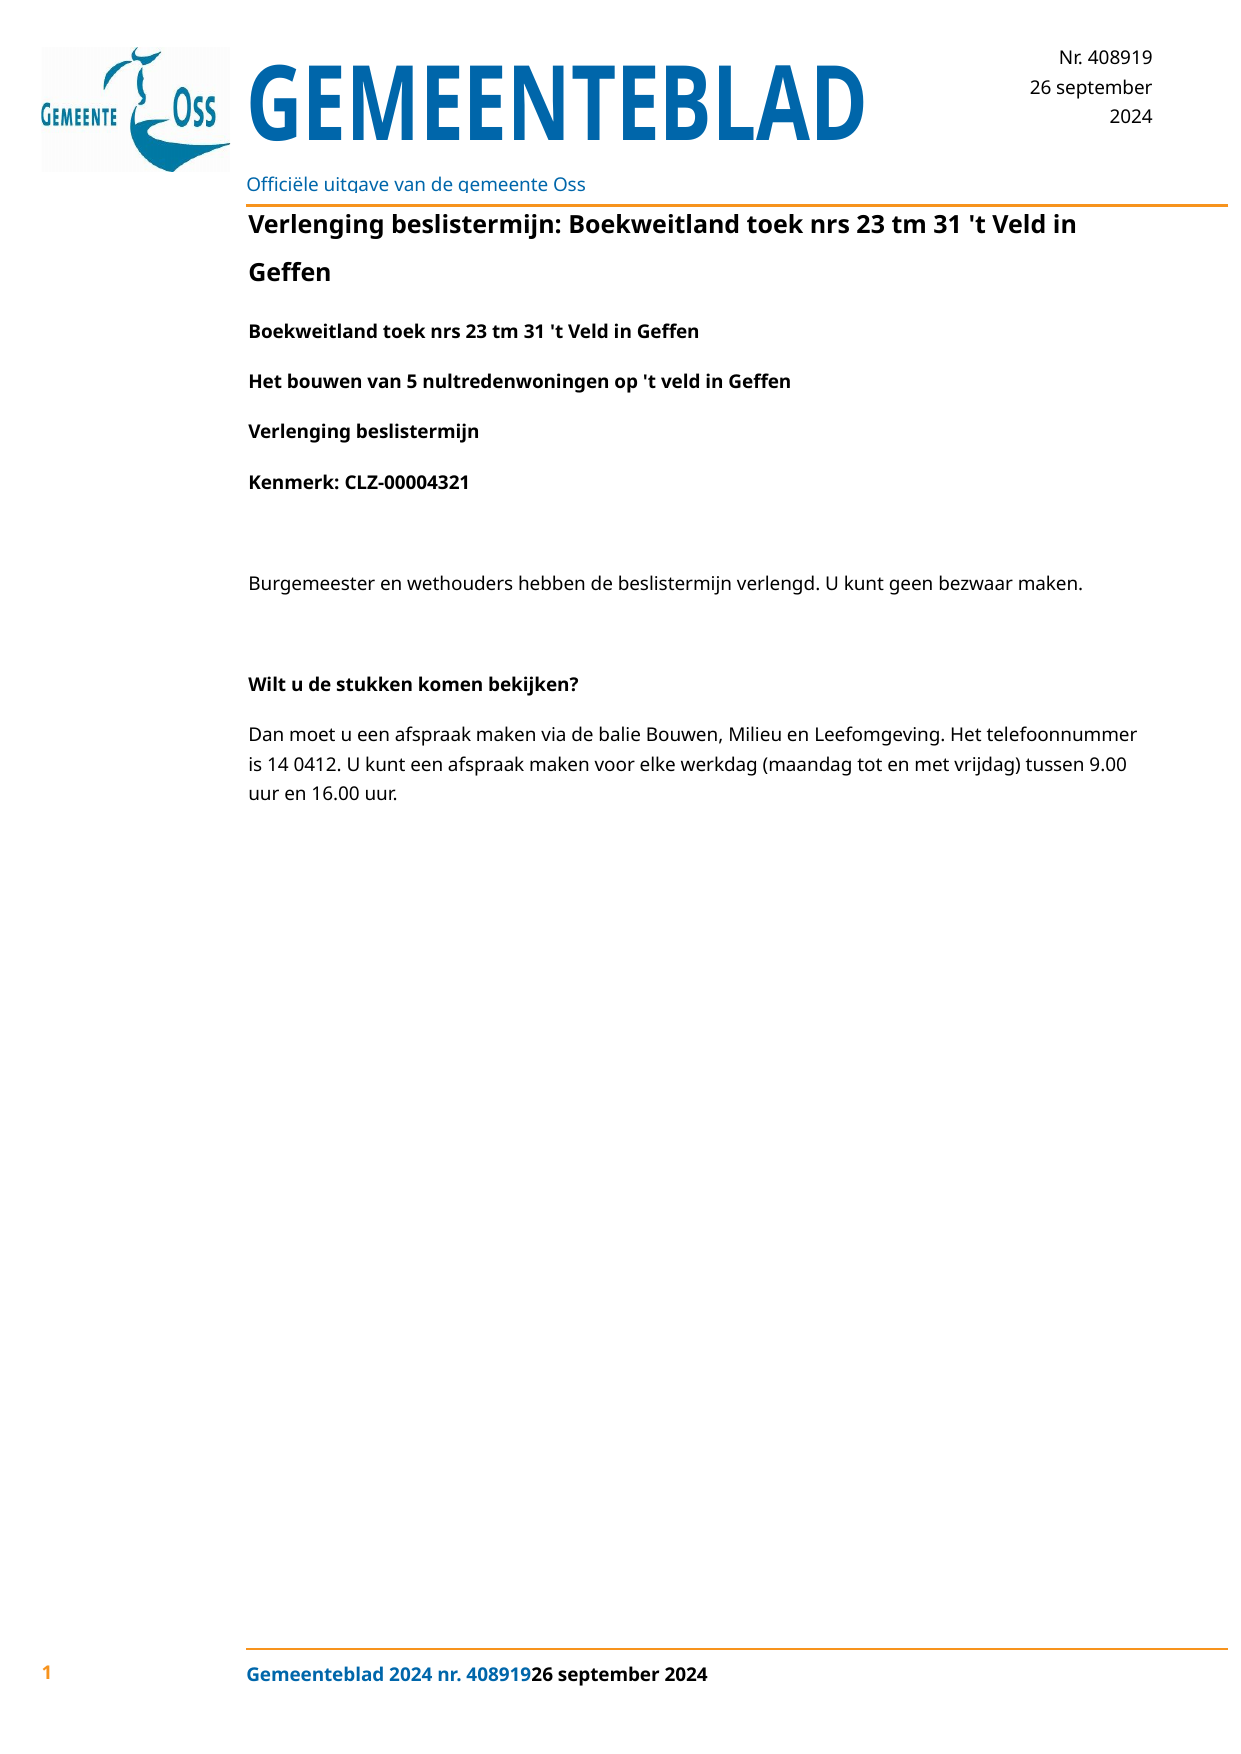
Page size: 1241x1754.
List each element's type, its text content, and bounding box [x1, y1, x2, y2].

text Het bouwen van 5 nultredenwoningen op 't veld in Geffen [248, 368, 1152, 394]
text Dan moet u een afspraak maken via de balie Bouwen, Milieu en Leefomgeving. Het telefoonnummer is 14 0412. U kunt een afspraak maken voor elke werkdag (maandag tot en met vrijdag) tussen 9.00 uur en 16.00 uur. [248, 721, 1152, 806]
text Verlenging beslistermijn [248, 419, 1152, 444]
text Burgemeester en wethouders hebben de beslistermijn verlengd. U kunt geen bezwaar maken. [248, 570, 1152, 596]
picture [41, 47, 231, 172]
text Verlenging beslistermijn: Boekweitland toek nrs 23 tm 31 't Veld in Geffen [248, 207, 1152, 288]
text Boekweitland toek nrs 23 tm 31 't Veld in Geffen [248, 318, 1152, 344]
text Kenmerk: CLZ-00004321 [248, 469, 1152, 495]
text Wilt u de stukken komen bekijken? [248, 671, 1152, 697]
